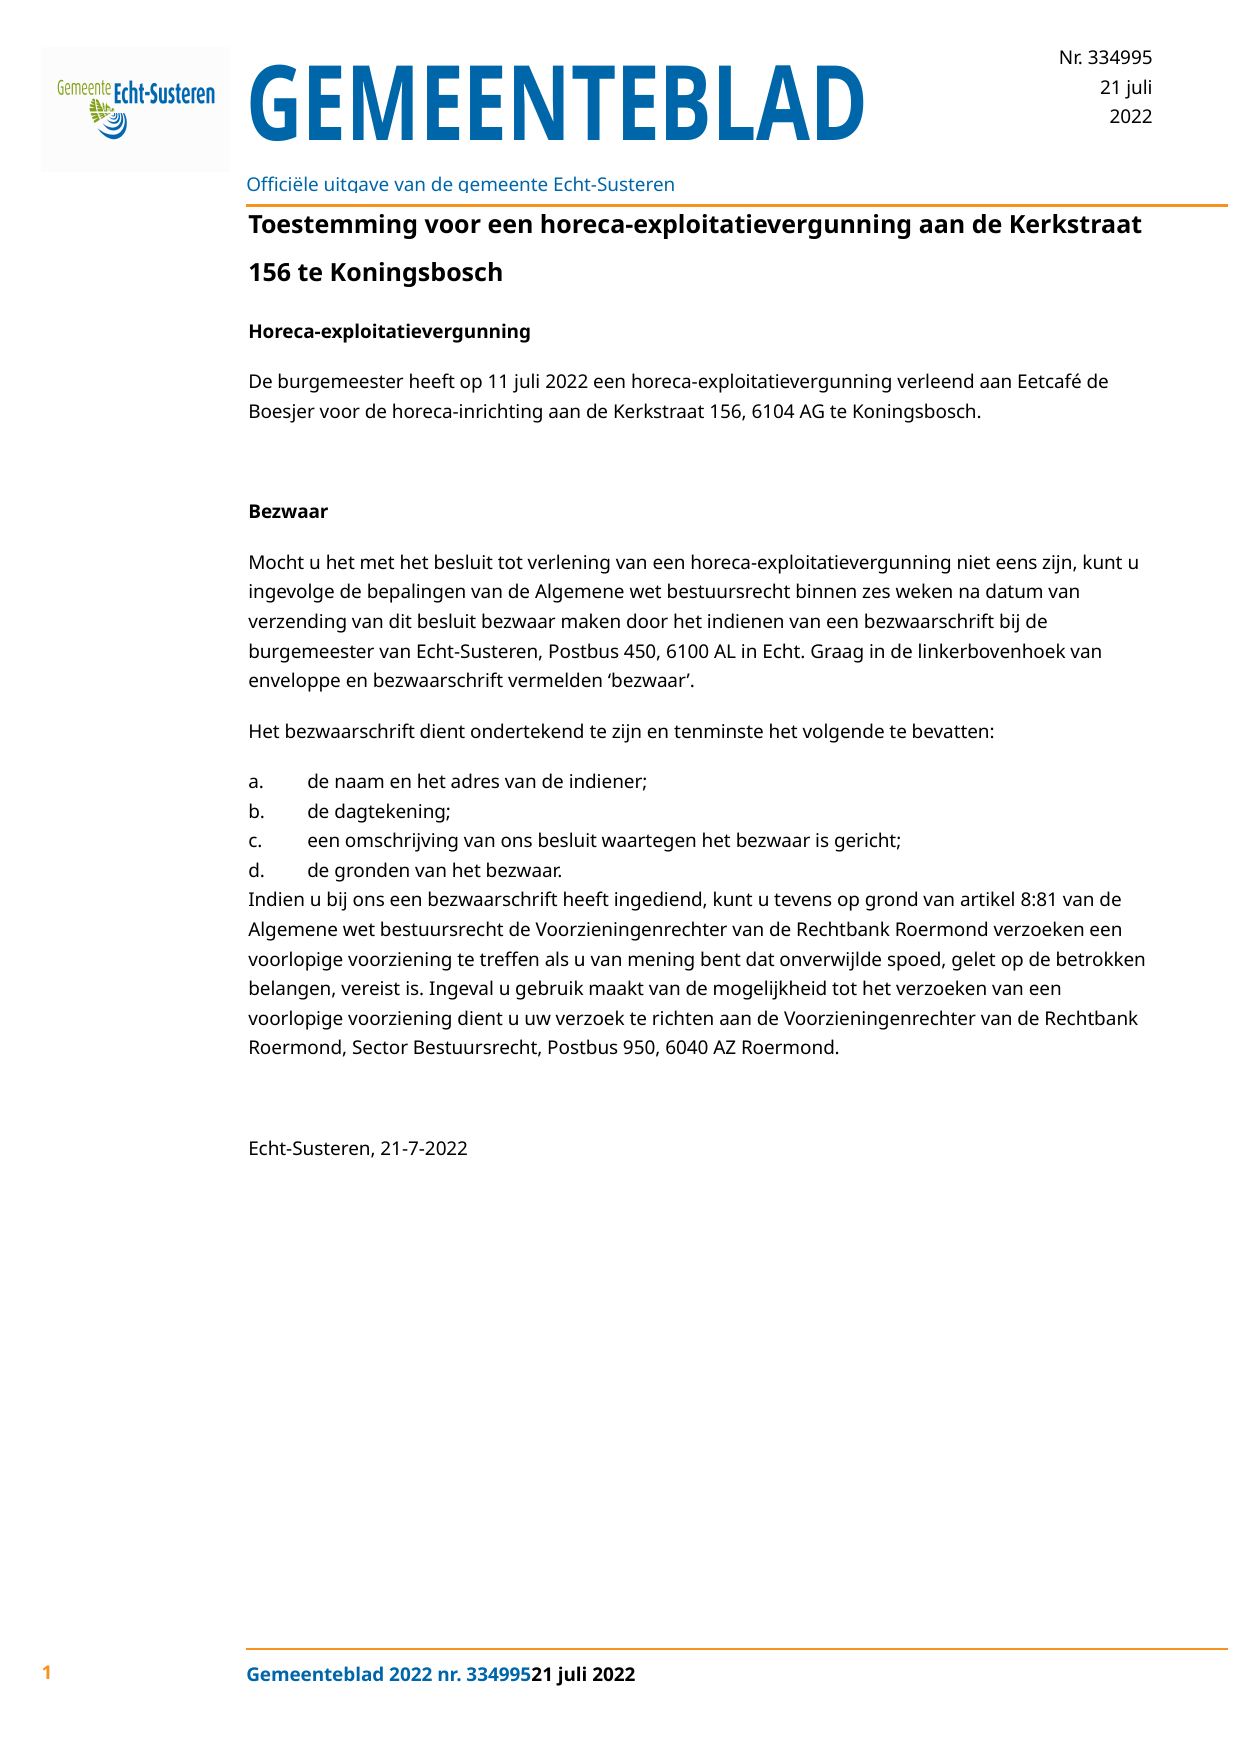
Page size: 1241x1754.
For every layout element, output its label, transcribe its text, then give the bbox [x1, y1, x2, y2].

list de gronden van het bezwaar. [248, 857, 1152, 883]
text Toestemming voor een horeca-exploitatievergunning aan de Kerkstraat 156 te Koningsbosch [248, 207, 1152, 288]
text Horeca-exploitatievergunning [248, 318, 1152, 344]
list de naam en het adres van de indiener; [248, 768, 1152, 794]
text De burgemeester heeft op 11 juli 2022 een horeca-exploitatievergunning verleend aan Eetcafé de Boesjer voor de horeca-inrichting aan de Kerkstraat 156, 6104 AG te Koningsbosch. [248, 368, 1152, 424]
list een omschrijving van ons besluit waartegen het bezwaar is gericht; [248, 827, 1152, 853]
list de dagtekening; [248, 798, 1152, 824]
text Het bezwaarschrift dient ondertekend te zijn en tenminste het volgende te bevatten: [248, 718, 1152, 744]
text Bezwaar [248, 499, 1152, 524]
text Indien u bij ons een bezwaarschrift heeft ingediend, kunt u tevens op grond van artikel 8:81 van de Algemene wet bestuursrecht de Voorzieningenrechter van de Rechtbank Roermond verzoeken een voorlopige voorziening te treffen als u van mening bent dat onverwijlde spoed, gelet op de betrokken belangen, vereist is. Ingeval u gebruik maakt van de mogelijkheid tot het verzoeken van een voorlopige voorziening dient u uw verzoek te richten aan de Voorzieningenrechter van de Rechtbank Roermond, Sector Bestuursrecht, Postbus 950, 6040 AZ Roermond. [248, 887, 1152, 1060]
text Mocht u het met het besluit tot verlening van een horeca-exploitatievergunning niet eens zijn, kunt u ingevolge de bepalingen van de Algemene wet bestuursrecht binnen zes weken na datum van verzending van dit besluit bezwaar maken door het indienen van een bezwaarschrift bij de burgemeester van Echt-Susteren, Postbus 450, 6100 AL in Echt. Graag in de linkerbovenhoek van enveloppe en bezwaarschrift vermelden ‘bezwaar’. [248, 549, 1152, 693]
picture [41, 47, 231, 172]
text Echt-Susteren, 21-7-2022 [248, 1135, 1152, 1161]
